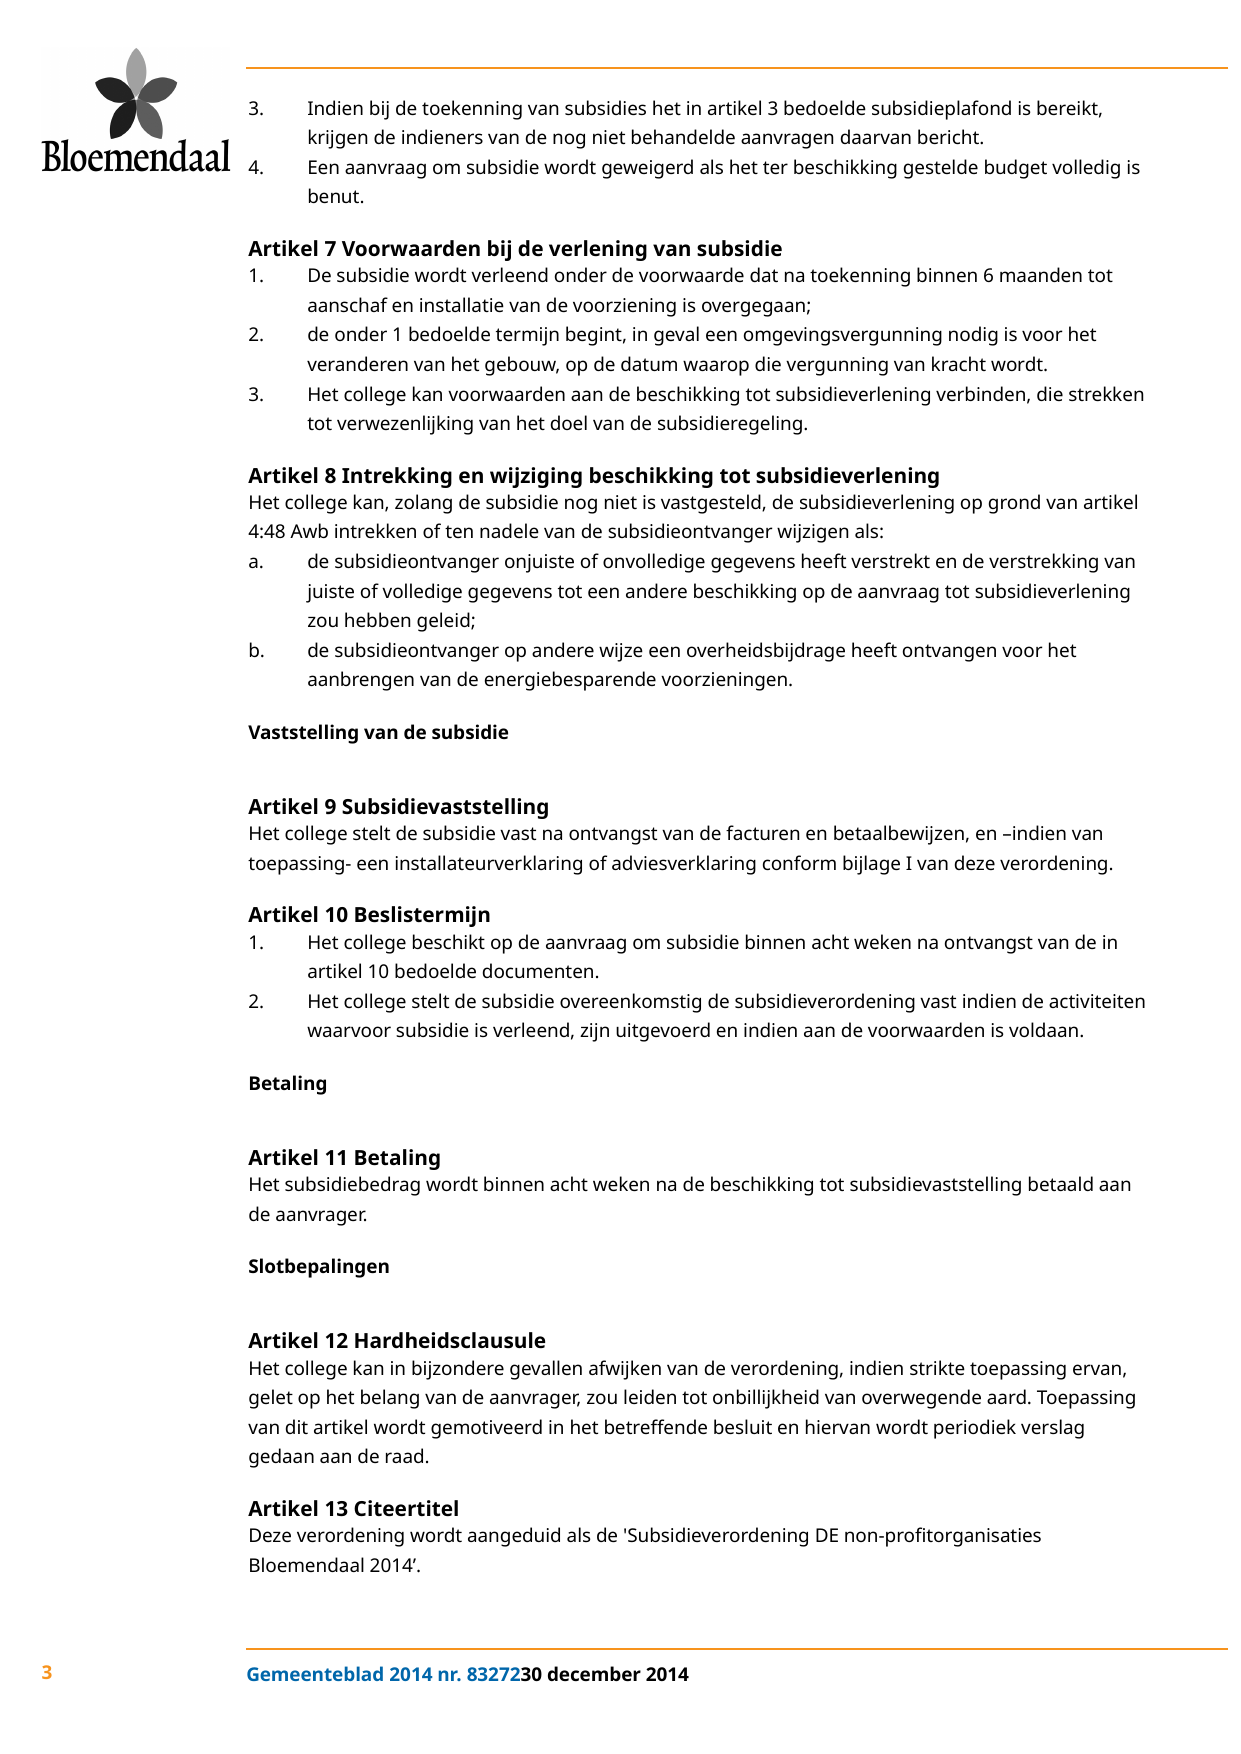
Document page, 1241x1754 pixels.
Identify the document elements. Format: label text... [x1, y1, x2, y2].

list de subsidieontvanger op andere wijze een overheidsbijdrage heeft ontvangen voor het aanbrengen van de energiebesparende voorzieningen. [248, 637, 1152, 692]
list de onder 1 bedoelde termijn begint, in geval een omgevingsvergunning nodig is voor het veranderen van het gebouw, op de datum waarop die vergunning van kracht wordt. [248, 322, 1152, 377]
list Indien bij de toekenning van subsidies het in artikel 3 bedoelde subsidieplafond is bereikt, krijgen de indieners van de nog niet behandelde aanvragen daarvan bericht. [248, 95, 1152, 150]
text Betaling [248, 1068, 1152, 1097]
list Een aanvraag om subsidie wordt geweigerd als het ter beschikking gestelde budget volledig is benut. [248, 154, 1152, 209]
text Vaststelling van de subsidie [248, 717, 1152, 746]
text Artikel 9 Subsidievaststelling [248, 792, 1152, 821]
text Artikel 7 Voorwaarden bij de verlening van subsidie [248, 234, 1152, 262]
list de subsidieontvanger onjuiste of onvolledige gegevens heeft verstrekt en de verstrekking van juiste of volledige gegevens tot een andere beschikking op de aanvraag tot subsidieverlening zou hebben geleid; [248, 548, 1152, 633]
text Het college kan, zolang de subsidie nog niet is vastgesteld, de subsidieverlening op grond van artikel 4:48 Awb intrekken of ten nadele van de subsidieontvanger wijzigen als: [248, 489, 1152, 544]
list De subsidie wordt verleend onder de voorwaarde dat na toekenning binnen 6 maanden tot aanschaf en installatie van de voorziening is overgegaan; [248, 262, 1152, 318]
picture [41, 47, 231, 172]
text Het college kan in bijzondere gevallen afwijken van de verordening, indien strikte toepassing ervan, gelet op het belang van de aanvrager, zou leiden tot onbillijkheid van overwegende aard. Toepassing van dit artikel wordt gemotiveerd in het betreffende besluit en hiervan wordt periodiek verslag gedaan aan de raad. [248, 1355, 1152, 1469]
list Het college beschikt op de aanvraag om subsidie binnen acht weken na ontvangst van de in artikel 10 bedoelde documenten. [248, 929, 1152, 984]
text Het college stelt de subsidie vast na ontvangst van de facturen en betaalbewijzen, en –indien van toepassing- een installateurverklaring of adviesverklaring conform bijlage I van deze verordening. [248, 821, 1152, 876]
text Deze verordening wordt aangeduid als de 'Subsidieverordening DE non-profitorganisaties Bloemendaal 2014’. [248, 1523, 1152, 1578]
text Het subsidiebedrag wordt binnen acht weken na de beschikking tot subsidievaststelling betaald aan de aanvrager. [248, 1172, 1152, 1227]
text Artikel 10 Beslistermijn [248, 901, 1152, 929]
text Artikel 11 Betaling [248, 1143, 1152, 1172]
list Het college stelt de subsidie overeenkomstig de subsidieverordening vast indien de activiteiten waarvoor subsidie is verleend, zijn uitgevoerd en indien aan de voorwaarden is voldaan. [248, 988, 1152, 1043]
text Slotbepalingen [248, 1252, 1152, 1280]
text Artikel 8 Intrekking en wijziging beschikking tot subsidieverlening [248, 461, 1152, 489]
list Het college kan voorwaarden aan de beschikking tot subsidieverlening verbinden, die strekken tot verwezenlijking van het doel van de subsidieregeling. [248, 381, 1152, 436]
text Artikel 13 Citeertitel [248, 1494, 1152, 1523]
text Artikel 12 Hardheidsclausule [248, 1327, 1152, 1355]
